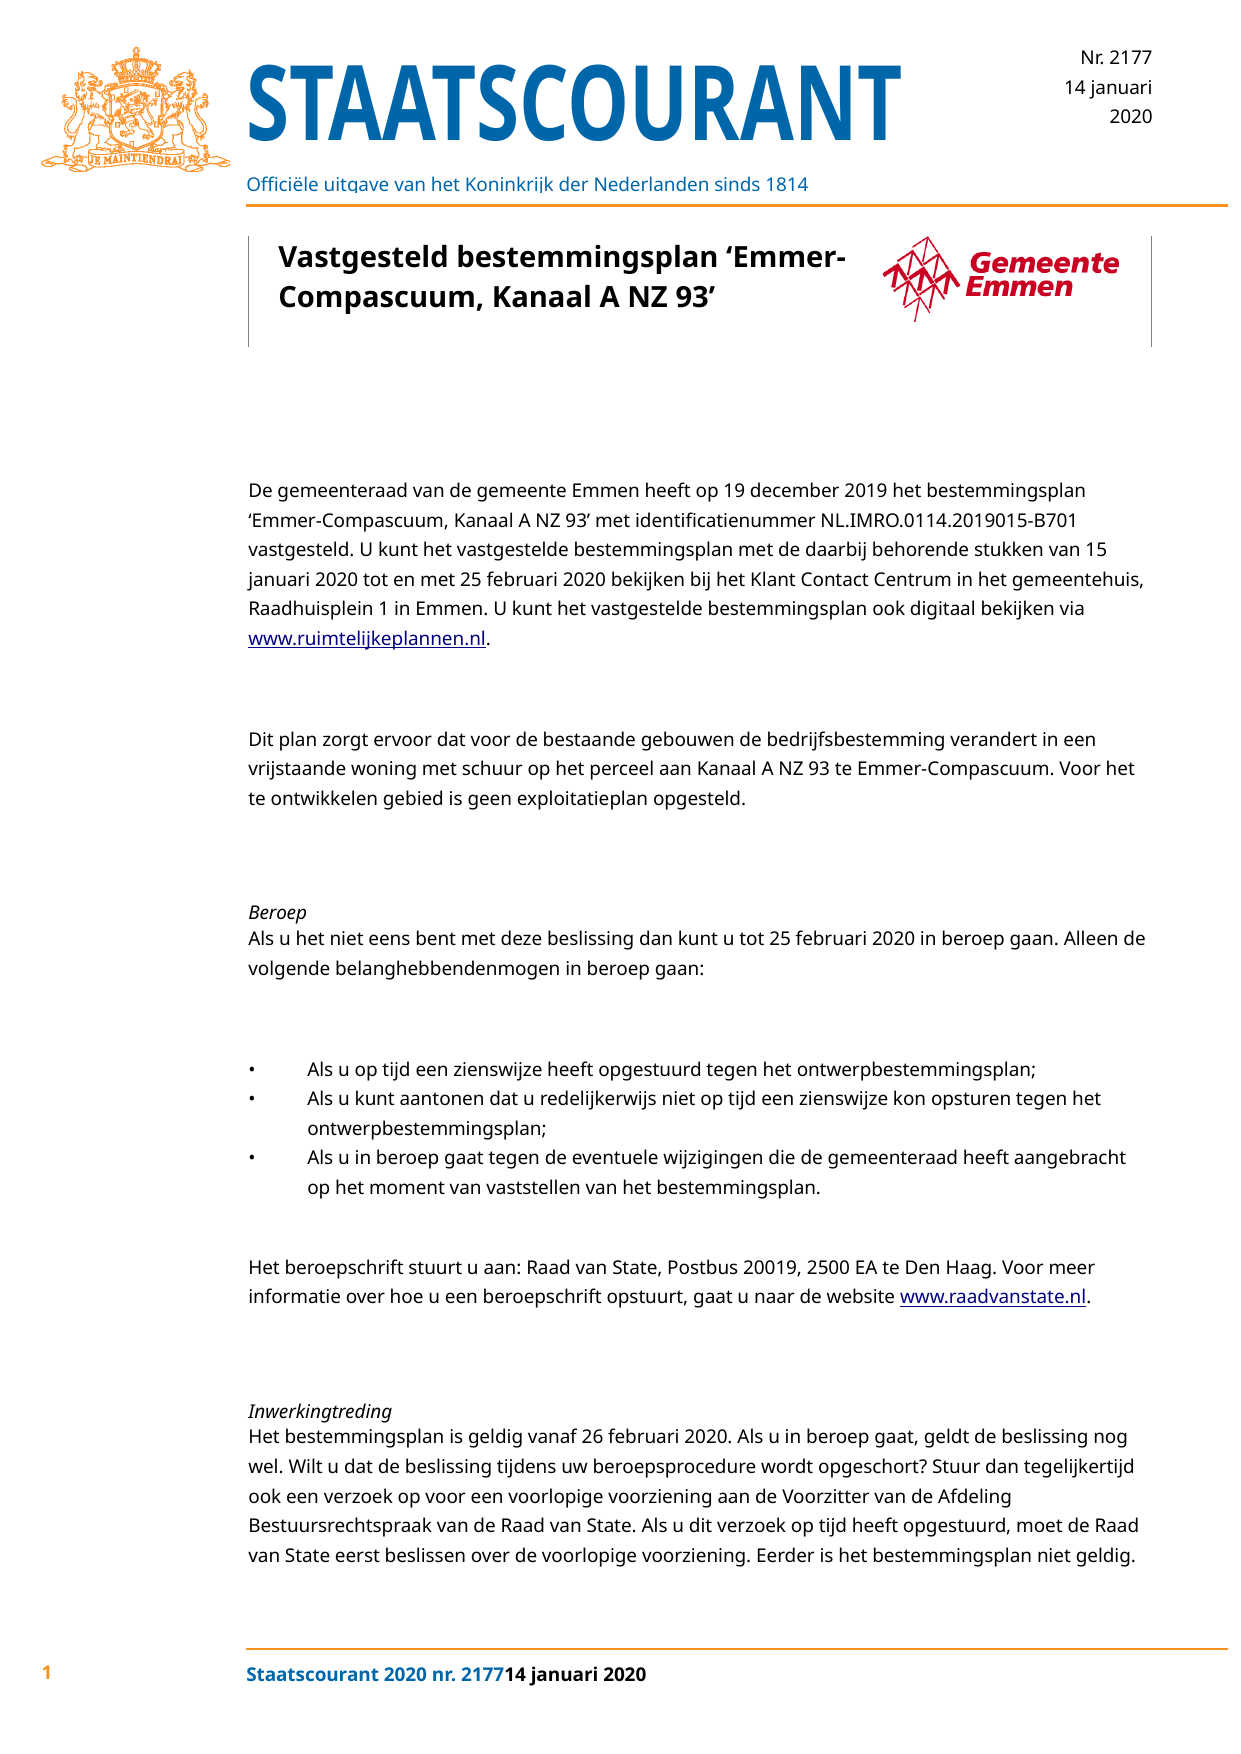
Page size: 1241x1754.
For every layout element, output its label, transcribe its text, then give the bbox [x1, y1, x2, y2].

list Als u op tijd een zienswijze heeft opgestuurd tegen het ontwerpbestemmingsplan; [248, 1056, 1152, 1081]
text De gemeenteraad van de gemeente Emmen heeft op 19 december 2019 het bestemmingsplan ‘Emmer-Compascuum, Kanaal A NZ 93’ met identificatienummer NL.IMRO.0114.2019015-B701 vastgesteld. U kunt het vastgestelde bestemmingsplan met de daarbij behorende stukken van 15 januari 2020 tot en met 25 februari 2020 bekijken bij het Klant Contact Centrum in het gemeentehuis, Raadhuisplein 1 in Emmen. U kunt het vastgestelde bestemmingsplan ook digitaal bekijken via www.ruimtelijkeplannen.nl. [248, 477, 1152, 651]
text Inwerkingtreding [248, 1398, 1152, 1424]
text Het beroepschrift stuurt u aan: Raad van State, Postbus 20019, 2500 EA te Den Haag. Voor meer informatie over hoe u een beroepschrift opstuurt, gaat u naar de website www.raadvanstate.nl. [248, 1254, 1152, 1309]
text Beroep [248, 899, 1152, 925]
text Dit plan zorgt ervoor dat voor de bestaande gebouwen de bedrijfsbestemming verandert in een vrijstaande woning met schuur op het perceel aan Kanaal A NZ 93 te Emmer-Compascuum. Voor het te ontwikkelen gebied is geen exploitatieplan opgesteld. [248, 726, 1152, 811]
text Het bestemmingsplan is geldig vanaf 26 februari 2020. Als u in beroep gaat, geldt de beslissing nog wel. Wilt u dat de beslissing tijdens uw beroepsprocedure wordt opgeschort? Stuur dan tegelijkertijd ook een verzoek op voor een voorlopige voorziening aan de Voorzitter van de Afdeling Bestuursrechtspraak van de Raad van State. Als u dit verzoek op tijd heeft opgestuurd, moet de Raad van State eerst beslissen over de voorlopige voorziening. Eerder is het bestemmingsplan niet geldig. [248, 1424, 1152, 1568]
list Als u kunt aantonen dat u redelijkerwijs niet op tijd een zienswijze kon opsturen tegen het ontwerpbestemmingsplan; [248, 1085, 1152, 1141]
text Als u het niet eens bent met deze beslissing dan kunt u tot 25 februari 2020 in beroep gaan. Alleen de volgende belanghebbendenmogen in beroep gaan: [248, 925, 1152, 981]
table_header [850, 236, 1151, 347]
list Als u in beroep gaat tegen de eventuele wijzigingen die de gemeenteraad heeft aangebracht op het moment van vaststellen van het bestemmingsplan. [248, 1144, 1152, 1200]
picture [882, 236, 1119, 322]
table_header Vastgesteld bestemmingsplan ‘Emmer-Compascuum, Kanaal A NZ 93’ [249, 236, 850, 347]
picture [41, 47, 231, 172]
